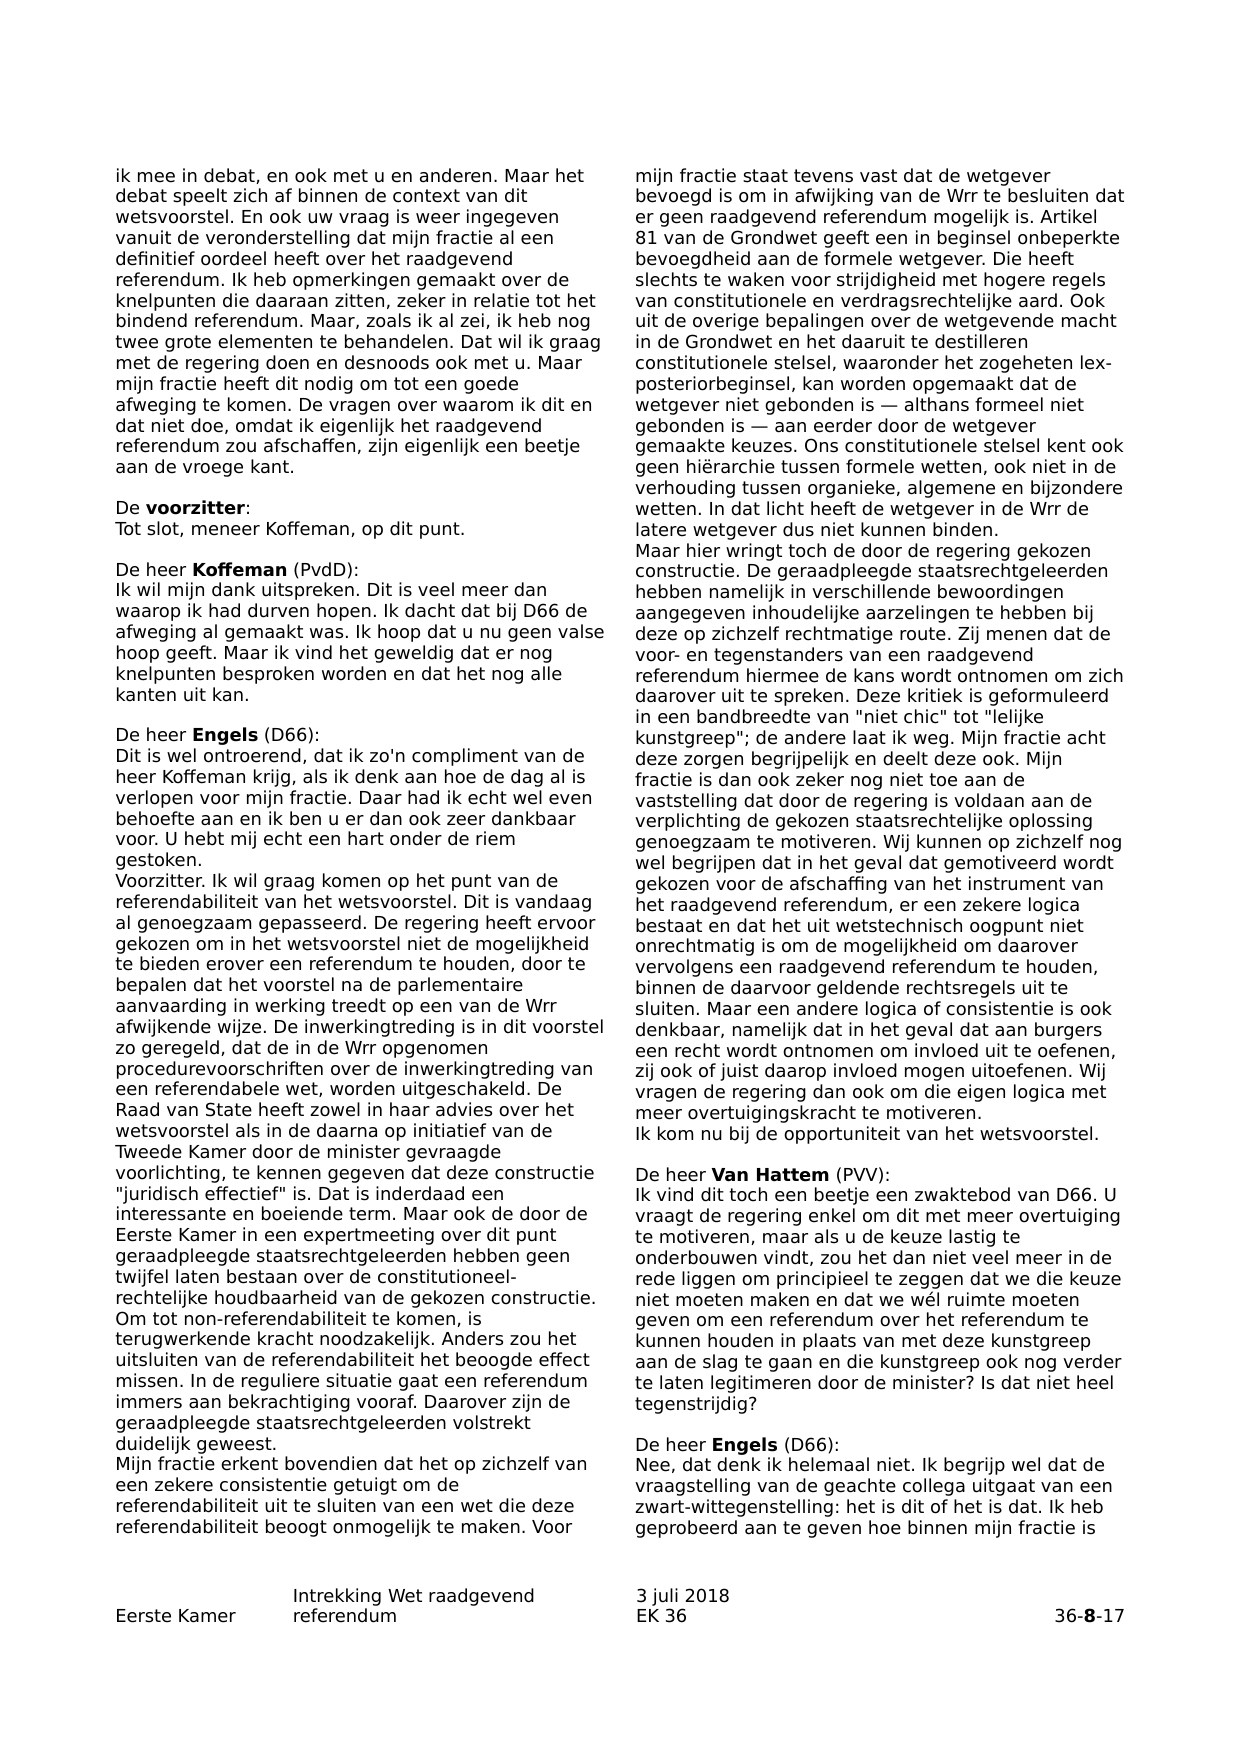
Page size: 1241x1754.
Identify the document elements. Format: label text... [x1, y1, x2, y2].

text Ik wil mijn dank uitspreken. Dit is veel meer dan waarop ik had durven hopen. Ik dacht dat bij D66 de afweging al gemaakt was. Ik hoop dat u nu geen valse hoop geeft. Maar ik vind het geweldig dat er nog knelpunten besproken worden en dat het nog alle kanten uit kan. [115, 580, 605, 705]
text Maar hier wringt toch de door de regering gekozen constructie. De geraadpleegde staatsrechtgeleerden hebben namelijk in verschillende bewoordingen aangegeven inhoudelijke aarzelingen te hebben bij deze op zichzelf rechtmatige route. Zij menen dat de voor- en tegenstanders van een raadgevend referendum hiermee de kans wordt ontnomen om zich daarover uit te spreken. Deze kritiek is geformuleerd in een bandbreedte van "niet chic" tot "lelijke kunstgreep"; de andere laat ik weg. Mijn fractie acht deze zorgen begrijpelijk en deelt deze ook. Mijn fractie is dan ook zeker nog niet toe aan de vaststelling dat door de regering is voldaan aan de verplichting de gekozen staatsrechtelijke oplossing genoegzaam te motiveren. Wij kunnen op zichzelf nog wel begrijpen dat in het geval dat gemotiveerd wordt gekozen voor de afschaffing van het instrument van het raadgevend referendum, er een zekere logica bestaat en dat het uit wetstechnisch oogpunt niet onrechtmatig is om de mogelijkheid om daarover vervolgens een raadgevend referendum te houden, binnen de daarvoor geldende rechtsregels uit te sluiten. Maar een andere logica of consistentie is ook denkbaar, namelijk dat in het geval dat aan burgers een recht wordt ontnomen om invloed uit te oefenen, zij ook of juist daarop invloed mogen uitoefenen. Wij vragen de regering dan ook om die eigen logica met meer overtuigingskracht te motiveren. [635, 540, 1125, 1124]
text Voorzitter. Ik wil graag komen op het punt van de referendabiliteit van het wetsvoorstel. Dit is vandaag al genoegzaam gepasseerd. De regering heeft ervoor gekozen om in het wetsvoorstel niet de mogelijkheid te bieden erover een referendum te houden, door te bepalen dat het voorstel na de parlementaire aanvaarding in werking treedt op een van de Wrr afwijkende wijze. De inwerkingtreding is in dit voorstel zo geregeld, dat de in de Wrr opgenomen procedurevoorschriften over de inwerkingtreding van een referendabele wet, worden uitgeschakeld. De Raad van State heeft zowel in haar advies over het wetsvoorstel als in de daarna op initiatief van de Tweede Kamer door de minister gevraagde voorlichting, te kennen gegeven dat deze constructie "juridisch effectief" is. Dat is inderdaad een interessante en boeiende term. Maar ook de door de Eerste Kamer in een expertmeeting over dit punt geraadpleegde staatsrechtgeleerden hebben geen twijfel laten bestaan over de constitutioneel-rechtelijke houdbaarheid van de gekozen constructie. Om tot non-referendabiliteit te komen, is terugwerkende kracht noodzakelijk. Anders zou het uitsluiten van de referendabiliteit het beoogde effect missen. In de reguliere situatie gaat een referendum immers aan bekrachtiging vooraf. Daarover zijn de geraadpleegde staatsrechtgeleerden volstrekt duidelijk geweest. [115, 871, 605, 1454]
text Tot slot, meneer Koffeman, op dit punt. [115, 518, 605, 539]
text Ik vind dit toch een beetje een zwaktebod van D66. U vraagt de regering enkel om dit met meer overtuiging te motiveren, maar als u de keuze lastig te onderbouwen vindt, zou het dan niet veel meer in de rede liggen om principieel te zeggen dat we die keuze niet moeten maken en dat we wél ruimte moeten geven om een referendum over het referendum te kunnen houden in plaats van met deze kunstgreep aan de slag te gaan en die kunstgreep ook nog verder te laten legitimeren door de minister? Is dat niet heel tegenstrijdig? [635, 1185, 1125, 1414]
text mijn fractie staat tevens vast dat de wetgever bevoegd is om in afwijking van de Wrr te besluiten dat er geen raadgevend referendum mogelijk is. Artikel 81 van de Grondwet geeft een in beginsel onbeperkte bevoegdheid aan de formele wetgever. Die heeft slechts te waken voor strijdigheid met hogere regels van constitutionele en verdragsrechtelijke aard. Ook uit de overige bepalingen over de wetgevende macht in de Grondwet en het daaruit te destilleren constitutionele stelsel, waaronder het zogeheten lex-posteriorbeginsel, kan worden opgemaakt dat de wetgever niet gebonden is — althans formeel niet gebonden is — aan eerder door de wetgever gemaakte keuzes. Ons constitutionele stelsel kent ook geen hiërarchie tussen formele wetten, ook niet in de verhouding tussen organieke, algemene en bijzondere wetten. In dat licht heeft de wetgever in de Wrr de latere wetgever dus niet kunnen binden. [635, 165, 1125, 540]
text De heer Koffeman (PvdD): [115, 559, 605, 580]
text Mijn fractie erkent bovendien dat het op zichzelf van een zekere consistentie getuigt om de referendabiliteit uit te sluiten van een wet die deze referendabiliteit beoogt onmogelijk te maken. Voor [115, 1454, 605, 1537]
text De heer Engels (D66): [635, 1434, 1125, 1455]
text De voorzitter: [115, 498, 605, 518]
text ik mee in debat, en ook met u en anderen. Maar het debat speelt zich af binnen de context van dit wetsvoorstel. En ook uw vraag is weer ingegeven vanuit de veronderstelling dat mijn fractie al een definitief oordeel heeft over het raadgevend referendum. Ik heb opmerkingen gemaakt over de knelpunten die daaraan zitten, zeker in relatie tot het bindend referendum. Maar, zoals ik al zei, ik heb nog twee grote elementen te behandelen. Dat wil ik graag met de regering doen en desnoods ook met u. Maar mijn fractie heeft dit nodig om tot een goede afweging te komen. De vragen over waarom ik dit en dat niet doe, omdat ik eigenlijk het raadgevend referendum zou afschaffen, zijn eigenlijk een beetje aan de vroege kant. [115, 165, 605, 478]
text De heer Engels (D66): [115, 725, 605, 746]
text Dit is wel ontroerend, dat ik zo'n compliment van de heer Koffeman krijg, als ik denk aan hoe de dag al is verlopen voor mijn fractie. Daar had ik echt wel even behoefte aan en ik ben u er dan ook zeer dankbaar voor. U hebt mij echt een hart onder de riem gestoken. [115, 746, 605, 871]
text Ik kom nu bij de opportuniteit van het wetsvoorstel. [635, 1124, 1125, 1144]
text Nee, dat denk ik helemaal niet. Ik begrijp wel dat de vraagstelling van de geachte collega uitgaat van een zwart-wittegenstelling: het is dit of het is dat. Ik heb geprobeerd aan te geven hoe binnen mijn fractie is [635, 1455, 1125, 1538]
text De heer Van Hattem (PVV): [635, 1164, 1125, 1185]
